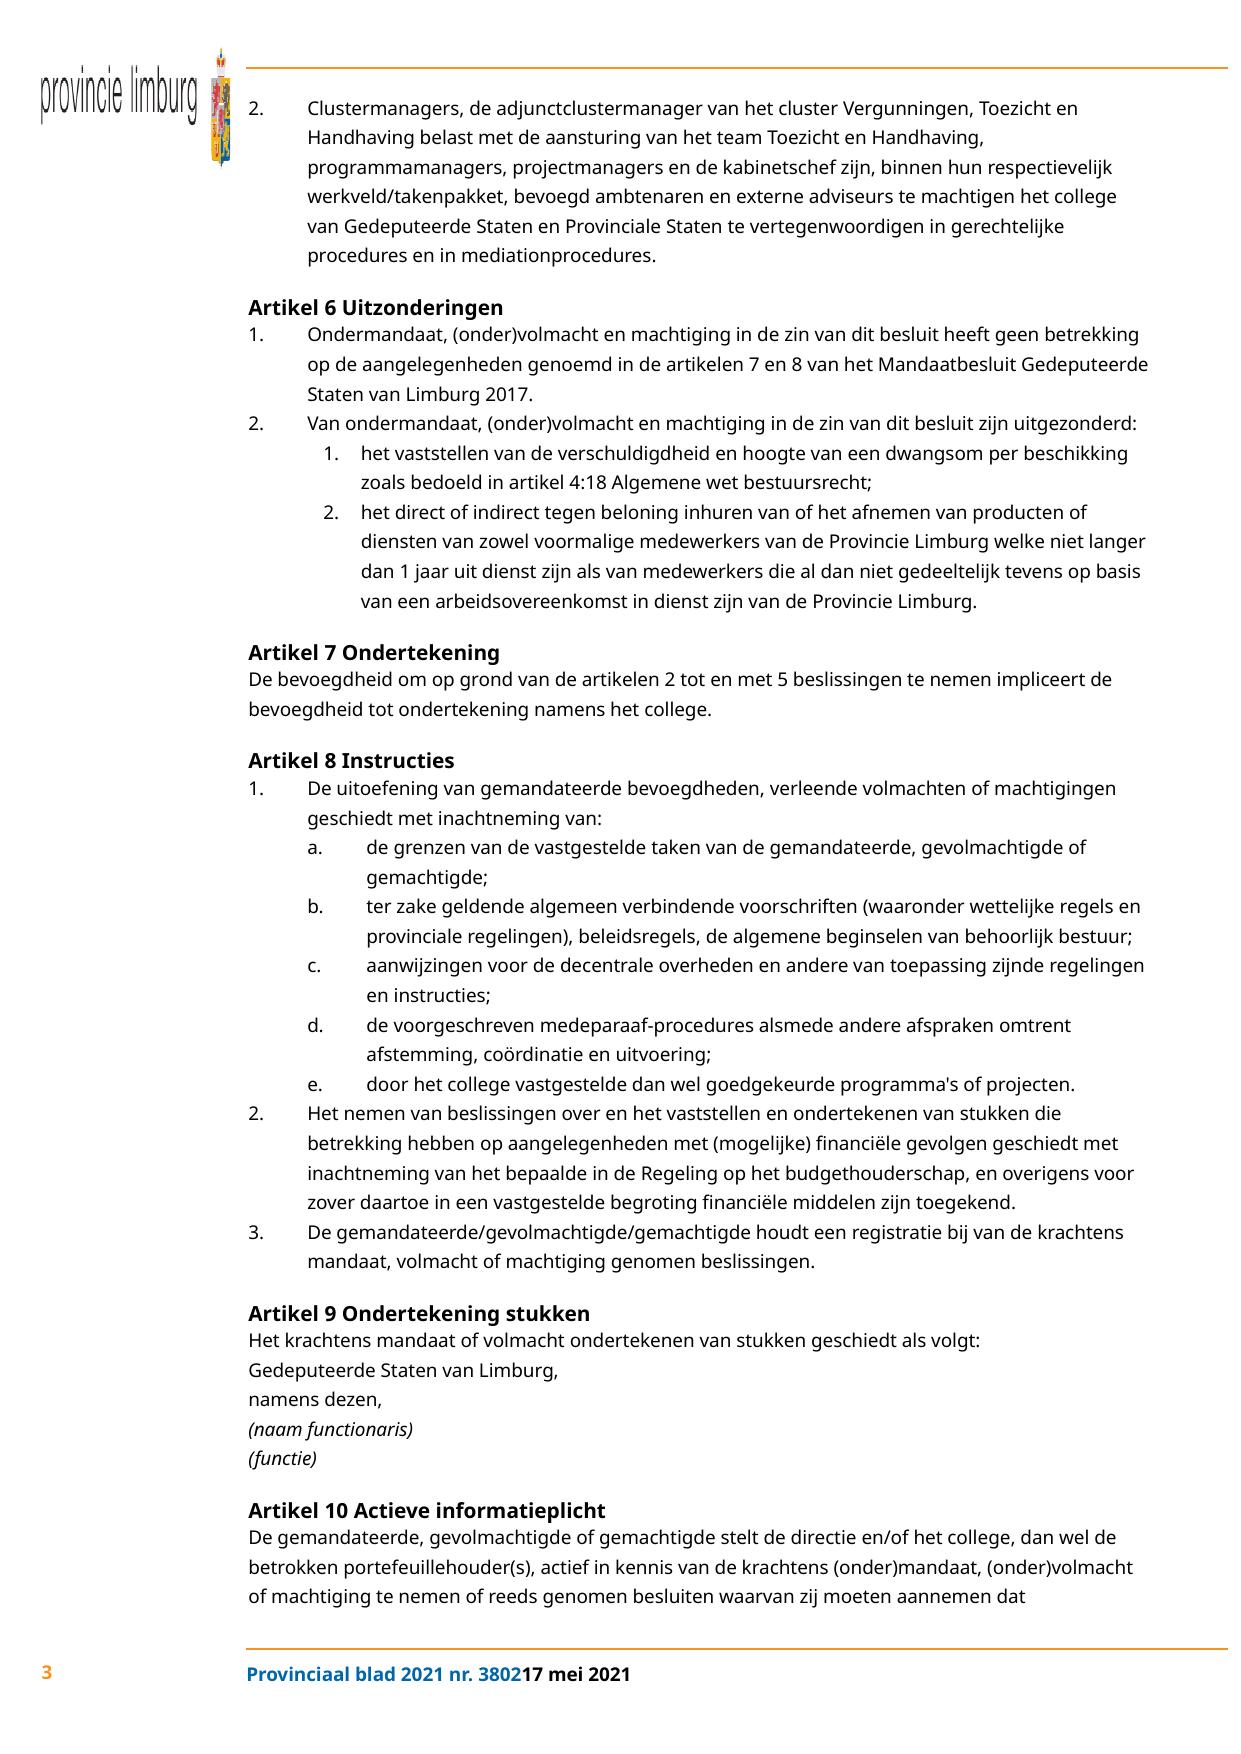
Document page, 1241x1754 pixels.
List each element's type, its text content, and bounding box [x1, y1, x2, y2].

text De gemandateerde, gevolmachtigde of gemachtigde stelt de directie en/of het college, dan wel de betrokken portefeuillehouder(s), actief in kennis van de krachtens (onder)mandaat, (onder)volmacht of machtiging te nemen of reeds genomen besluiten waarvan zij moeten aannemen dat [248, 1524, 1152, 1609]
list de voorgeschreven medeparaaf-procedures alsmede andere afspraken omtrent afstemming, coördinatie en uitvoering; [307, 1012, 1152, 1067]
list De uitoefening van gemandateerde bevoegdheden, verleende volmachten of machtigingen geschiedt met inachtneming van: [248, 775, 1152, 830]
list door het college vastgestelde dan wel goedgekeurde programma's of projecten. [307, 1071, 1152, 1097]
text De bevoegdheid om op grond van de artikelen 2 tot en met 5 beslissingen te nemen impliceert de bevoegdheid tot ondertekening namens het college. [248, 667, 1152, 722]
text Artikel 6 Uitzonderingen [248, 293, 1152, 322]
text Het krachtens mandaat of volmacht ondertekenen van stukken geschiedt als volgt: [248, 1327, 1152, 1353]
text Artikel 8 Instructies [248, 747, 1152, 775]
text Artikel 9 Ondertekening stukken [248, 1299, 1152, 1327]
text (naam functionaris) [248, 1416, 1152, 1442]
list De gemandateerde/gevolmachtigde/gemachtigde houdt een registratie bij van de krachtens mandaat, volmacht of machtiging genomen beslissingen. [248, 1219, 1152, 1274]
list Ondermandaat, (onder)volmacht en machtiging in de zin van dit besluit heeft geen betrekking op de aangelegenheden genoemd in de artikelen 7 en 8 van het Mandaatbesluit Gedeputeerde Staten van Limburg 2017. [248, 322, 1152, 406]
list Van ondermandaat, (onder)volmacht en machtiging in de zin van dit besluit zijn uitgezonderd: [248, 410, 1152, 436]
text namens dezen, [248, 1386, 1152, 1412]
list Het nemen van beslissingen over en het vaststellen en ondertekenen van stukken die betrekking hebben op aangelegenheden met (mogelijke) financiële gevolgen geschiedt met inachtneming van het bepaalde in de Regeling op het budgethouderschap, en overigens voor zover daartoe in een vastgestelde begroting financiële middelen zijn toegekend. [248, 1101, 1152, 1215]
text Artikel 7 Ondertekening [248, 638, 1152, 667]
list het direct of indirect tegen beloning inhuren van of het afnemen van producten of diensten van zowel voormalige medewerkers van de Provincie Limburg welke niet langer dan 1 jaar uit dienst zijn als van medewerkers die al dan niet gedeeltelijk tevens op basis van een arbeidsovereenkomst in dienst zijn van de Provincie Limburg. [323, 499, 1152, 613]
text Artikel 10 Actieve informatieplicht [248, 1496, 1152, 1524]
list de grenzen van de vastgestelde taken van de gemandateerde, gevolmachtigde of gemachtigde; [307, 834, 1152, 889]
text Gedeputeerde Staten van Limburg, [248, 1357, 1152, 1383]
list aanwijzingen voor de decentrale overheden en andere van toepassing zijnde regelingen en instructies; [307, 953, 1152, 1008]
text (functie) [248, 1446, 1152, 1471]
list Clustermanagers, de adjunctclustermanager van het cluster Vergunningen, Toezicht en Handhaving belast met de aansturing van het team Toezicht en Handhaving, programmamanagers, projectmanagers en de kabinetschef zijn, binnen hun respectievelijk werkveld/takenpakket, bevoegd ambtenaren en externe adviseurs te machtigen het college van Gedeputeerde Staten en Provinciale Staten te vertegenwoordigen in gerechtelijke procedures en in mediationprocedures. [248, 95, 1152, 268]
picture [41, 47, 231, 172]
list het vaststellen van de verschuldigdheid en hoogte van een dwangsom per beschikking zoals bedoeld in artikel 4:18 Algemene wet bestuursrecht; [323, 440, 1152, 495]
list ter zake geldende algemeen verbindende voorschriften (waaronder wettelijke regels en provinciale regelingen), beleidsregels, de algemene beginselen van behoorlijk bestuur; [307, 893, 1152, 949]
